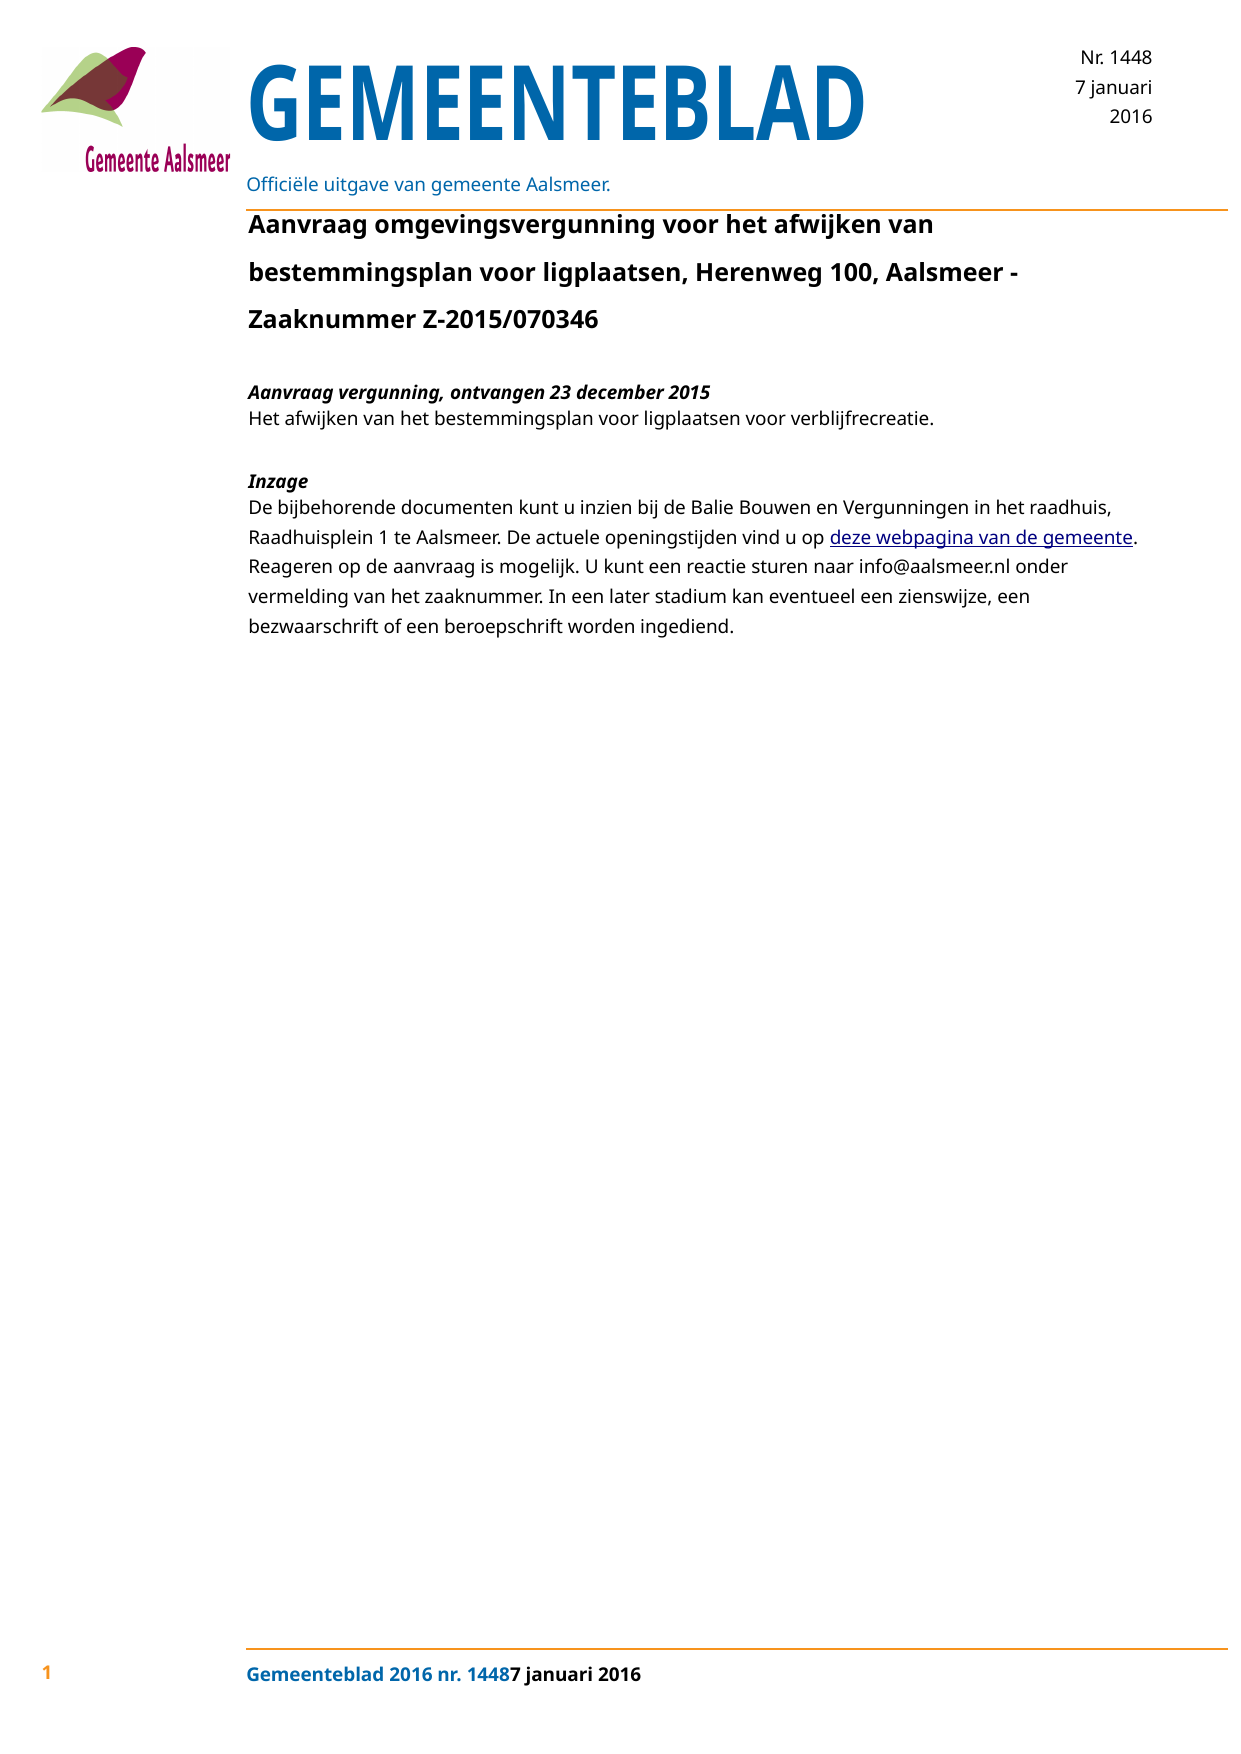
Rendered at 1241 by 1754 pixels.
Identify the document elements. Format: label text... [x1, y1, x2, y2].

text Het afwijken van het bestemmingsplan voor ligplaatsen voor verblijfrecreatie. [248, 405, 1152, 431]
picture [41, 47, 231, 172]
text Aanvraag omgevingsvergunning voor het afwijken van bestemmingsplan voor ligplaatsen, Herenweg 100, Aalsmeer - Zaaknummer Z-2015/070346 [248, 211, 1152, 336]
text De bijbehorende documenten kunt u inzien bij de Balie Bouwen en Vergunningen in het raadhuis, Raadhuisplein 1 te Aalsmeer. De actuele openingstijden vind u op deze webpagina van de gemeente. Reageren op de aanvraag is mogelijk. U kunt een reactie sturen naar info@aalsmeer.nl onder vermelding van het zaaknummer. In een later stadium kan eventueel een zienswijze, een bezwaarschrift of een beroepschrift worden ingediend. [248, 494, 1152, 638]
text Inzage [248, 469, 1152, 494]
text ​ [248, 663, 1152, 689]
text Aanvraag vergunning, ontvangen 23 december 2015 [248, 379, 1152, 405]
